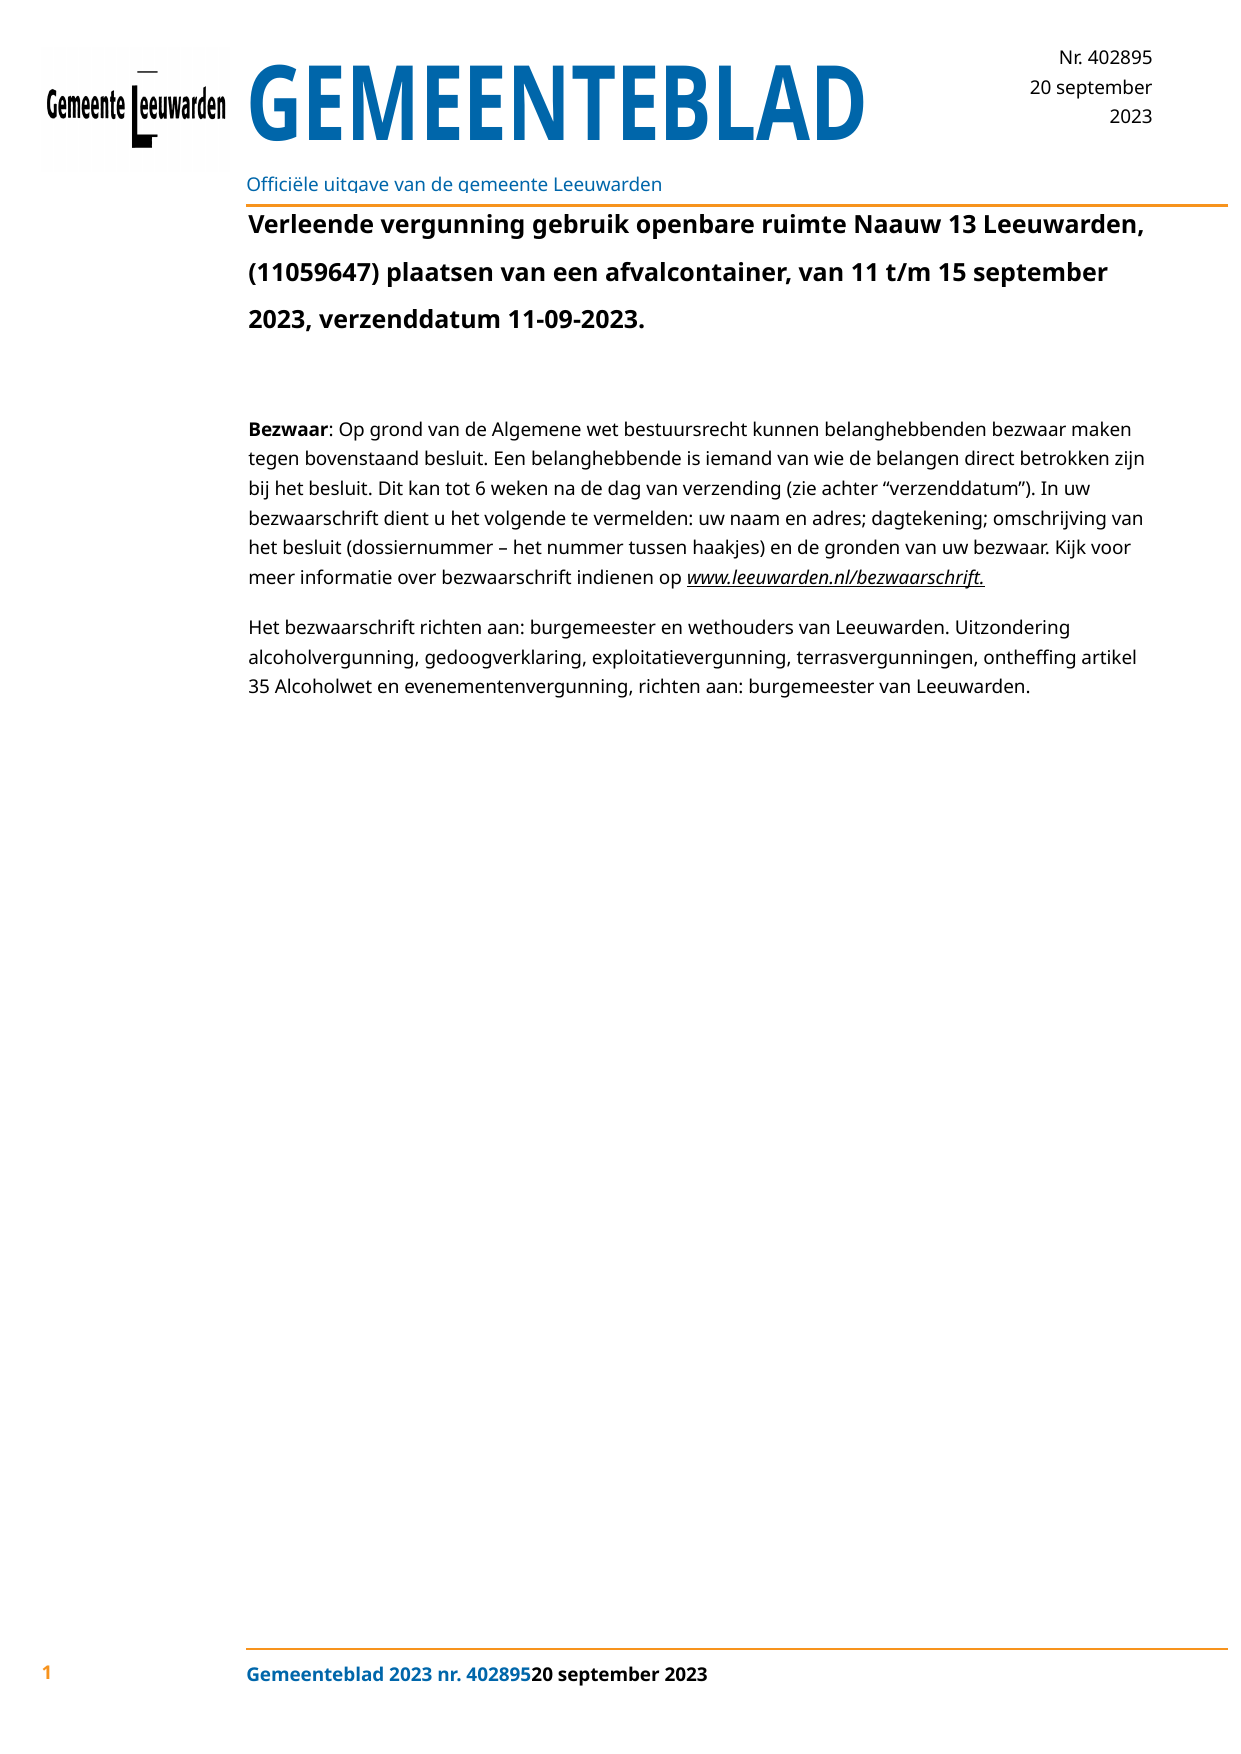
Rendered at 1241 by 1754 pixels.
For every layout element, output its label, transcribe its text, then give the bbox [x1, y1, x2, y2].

text Het bezwaarschrift richten aan: burgemeester en wethouders van Leeuwarden. Uitzondering alcoholvergunning, gedoogverklaring, exploitatievergunning, terrasvergunningen, ontheffing artikel 35 Alcoholwet en evenementenvergunning, richten aan: burgemeester van Leeuwarden. [248, 614, 1152, 699]
text Verleende vergunning gebruik openbare ruimte Naauw 13 Leeuwarden, (11059647) plaatsen van een afvalcontainer, van 11 t/m 15 september 2023, verzenddatum 11-09-2023. [248, 207, 1152, 336]
picture [41, 47, 231, 172]
text Bezwaar: Op grond van de Algemene wet bestuursrecht kunnen belanghebbenden bezwaar maken tegen bovenstaand besluit. Een belanghebbende is iemand van wie de belangen direct betrokken zijn bij het besluit. Dit kan tot 6 weken na de dag van verzending (zie achter “verzenddatum”). In uw bezwaarschrift dient u het volgende te vermelden: uw naam en adres; dagtekening; omschrijving van het besluit (dossiernummer – het nummer tussen haakjes) en de gronden van uw bezwaar. Kijk voor meer informatie over bezwaarschrift indienen op www.leeuwarden.nl/bezwaarschrift. [248, 416, 1152, 589]
